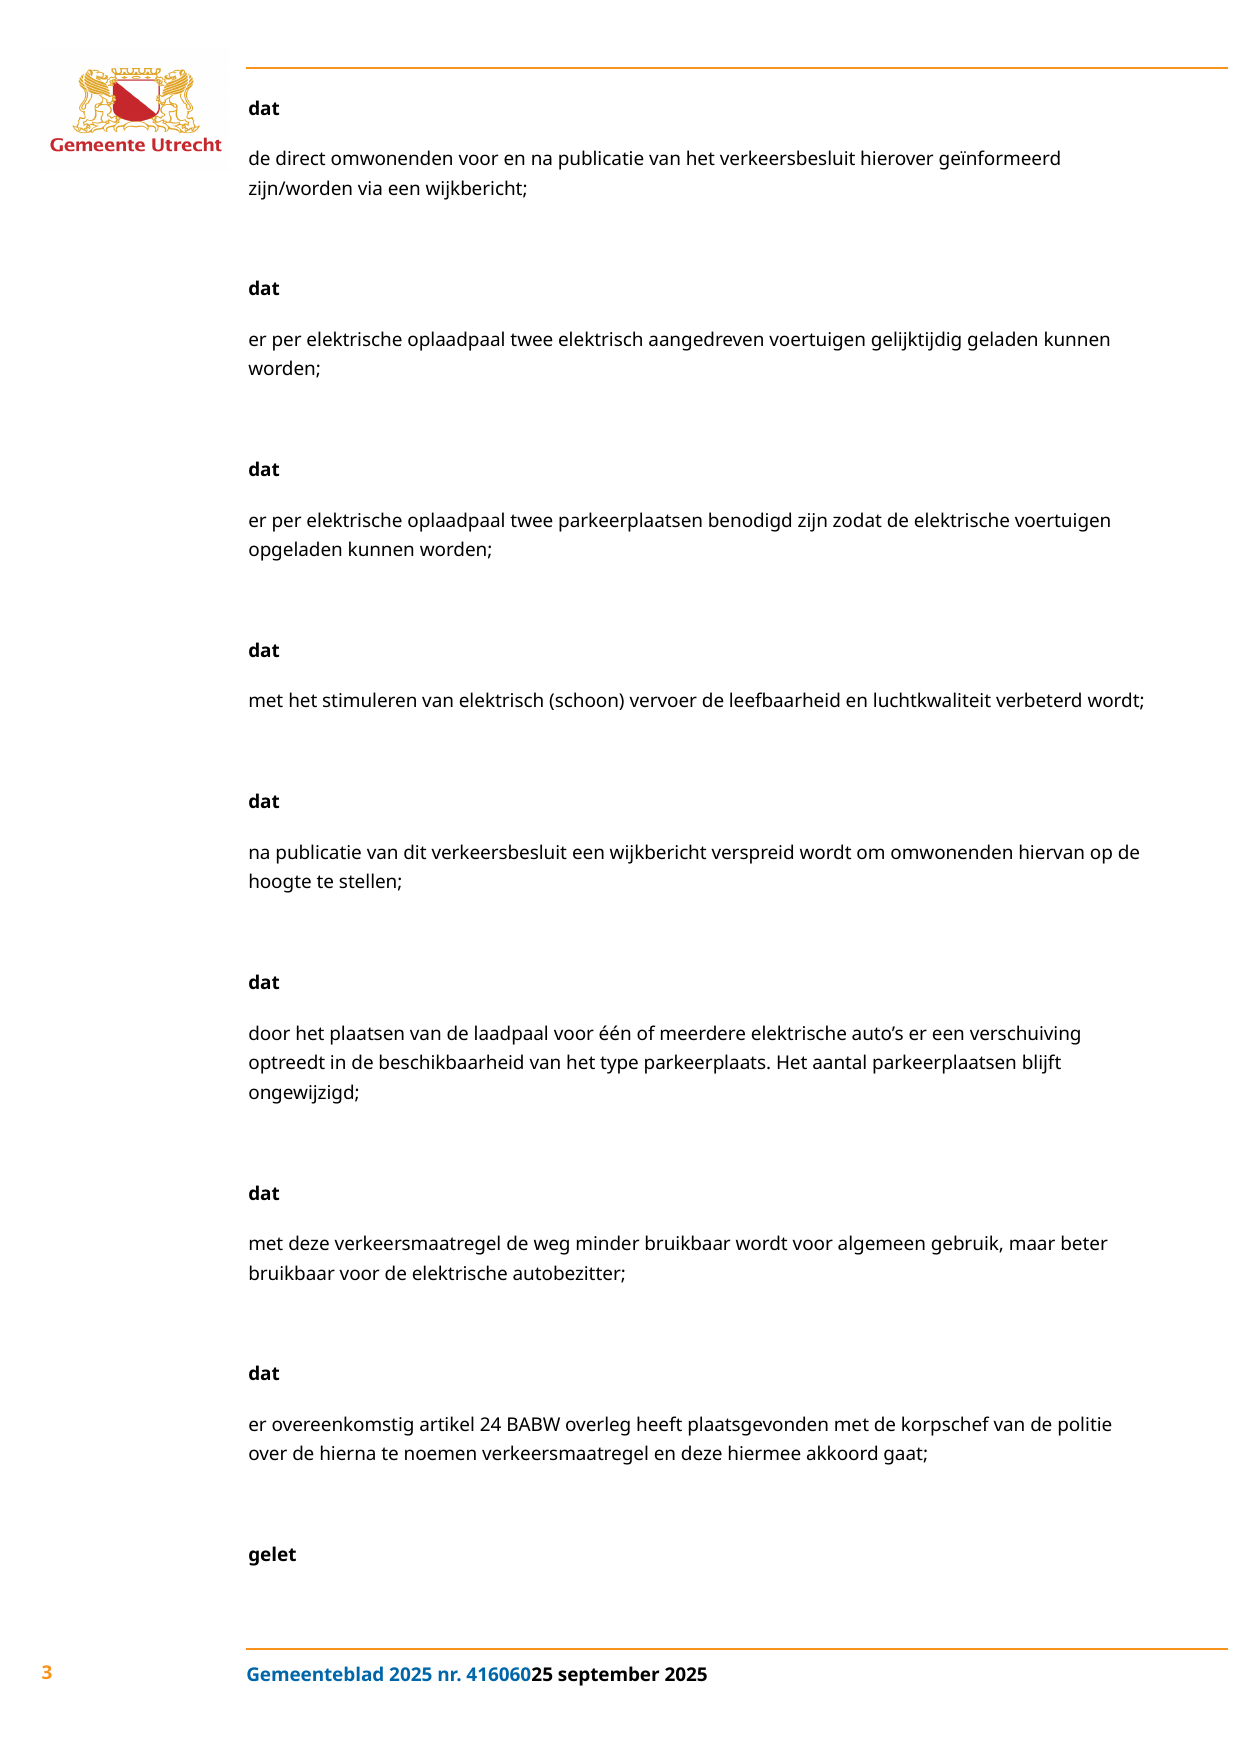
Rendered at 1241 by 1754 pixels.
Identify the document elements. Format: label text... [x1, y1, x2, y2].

text er per elektrische oplaadpaal twee elektrisch aangedreven voertuigen gelijktijdig geladen kunnen worden; [248, 326, 1152, 381]
text er overeenkomstig artikel 24 BABW overleg heeft plaatsgevonden met de korpschef van de politie over de hierna te noemen verkeersmaatregel en deze hiermee akkoord gaat; [248, 1411, 1152, 1466]
text dat [248, 1361, 1152, 1386]
picture [41, 47, 231, 172]
text dat [248, 637, 1152, 663]
text met het stimuleren van elektrisch (schoon) vervoer de leefbaarheid en luchtkwaliteit verbeterd wordt; [248, 688, 1152, 713]
text dat [248, 788, 1152, 814]
text dat [248, 276, 1152, 301]
text er per elektrische oplaadpaal twee parkeerplaatsen benodigd zijn zodat de elektrische voertuigen opgeladen kunnen worden; [248, 507, 1152, 562]
text dat [248, 969, 1152, 995]
text met deze verkeersmaatregel de weg minder bruikbaar wordt voor algemeen gebruik, maar beter bruikbaar voor de elektrische autobezitter; [248, 1230, 1152, 1286]
text gelet [248, 1541, 1152, 1567]
text na publicatie van dit verkeersbesluit een wijkbericht verspreid wordt om omwonenden hiervan op de hoogte te stellen; [248, 839, 1152, 894]
text door het plaatsen van de laadpaal voor één of meerdere elektrische auto’s er een verschuiving optreedt in de beschikbaarheid van het type parkeerplaats. Het aantal parkeerplaatsen blijft ongewijzigd; [248, 1020, 1152, 1105]
text dat [248, 456, 1152, 482]
text de direct omwonenden voor en na publicatie van het verkeersbesluit hierover geïnformeerd zijn/worden via een wijkbericht; [248, 145, 1152, 201]
text dat [248, 95, 1152, 121]
text dat [248, 1180, 1152, 1206]
